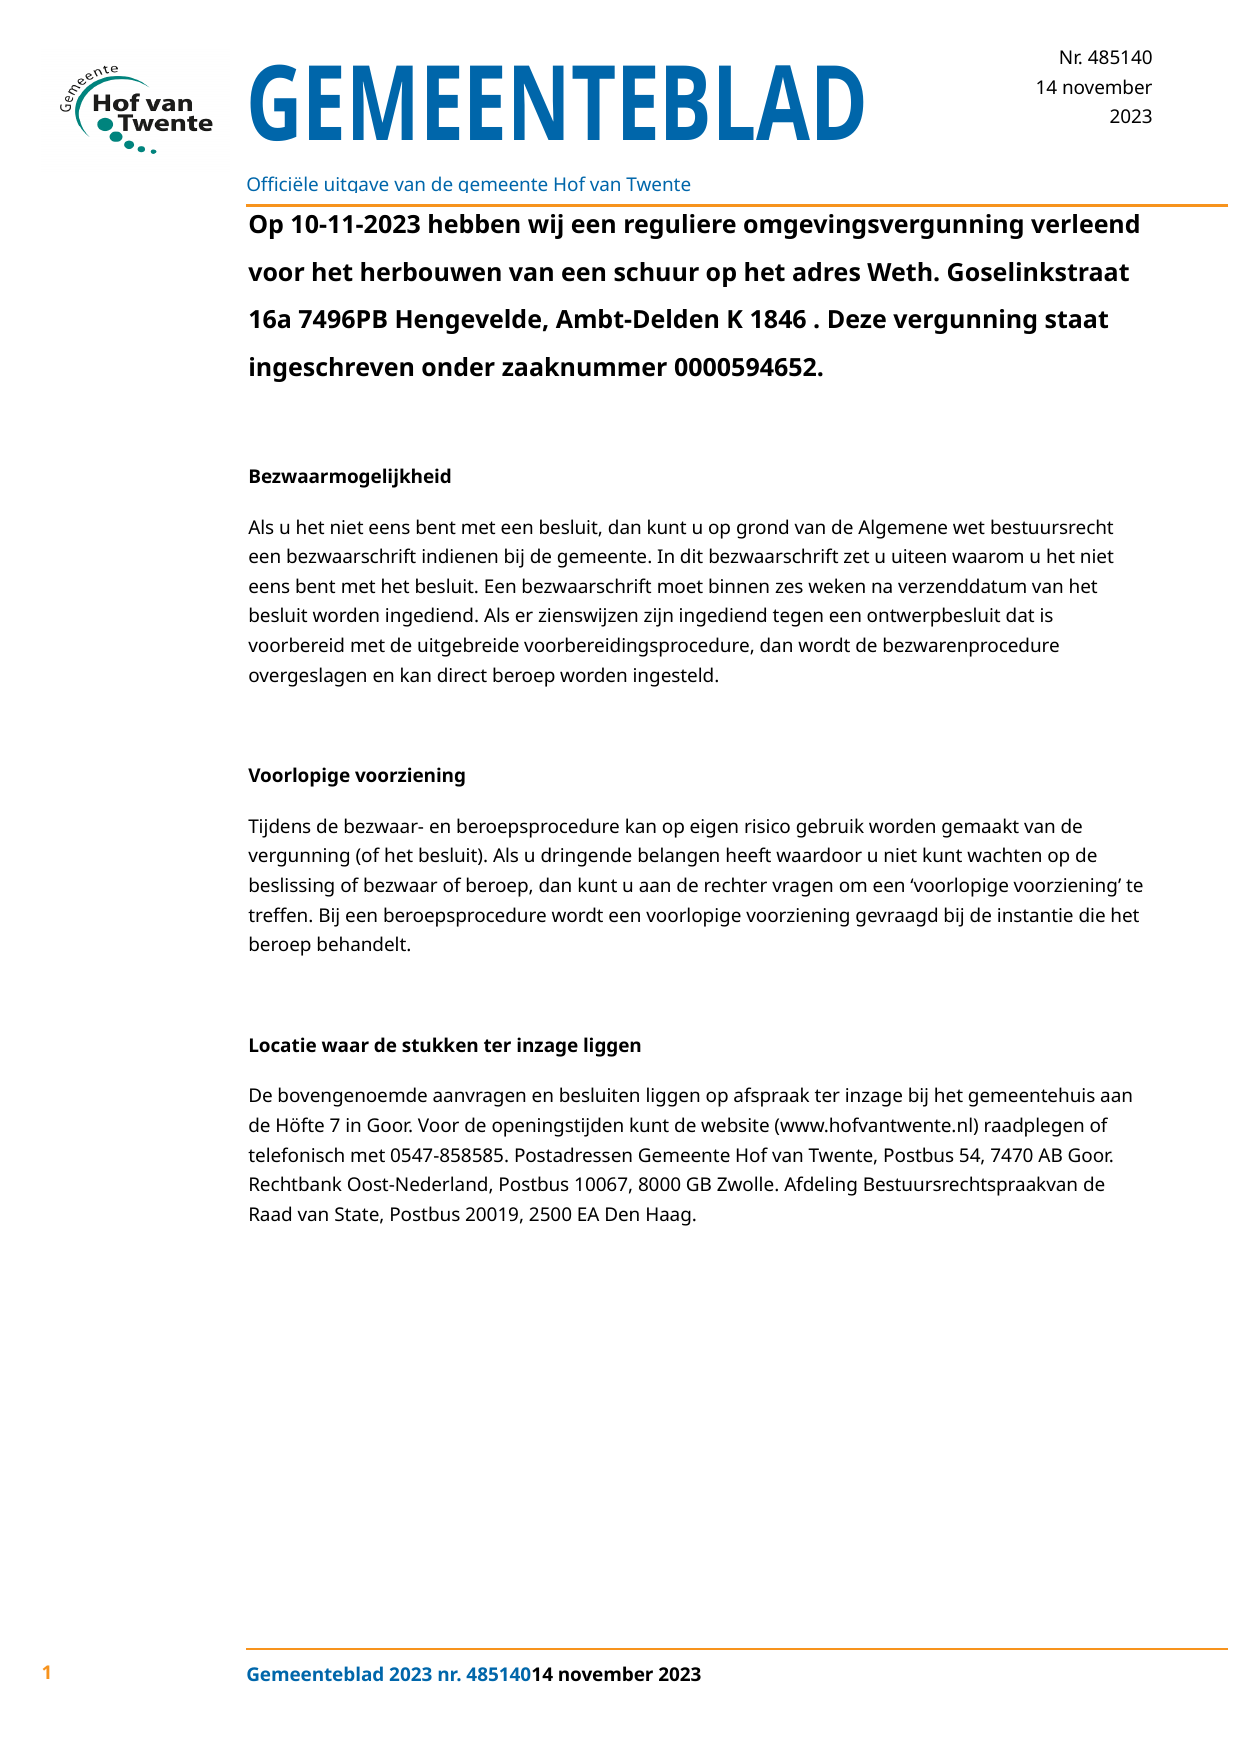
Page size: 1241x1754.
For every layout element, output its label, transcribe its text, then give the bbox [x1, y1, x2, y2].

picture [41, 47, 231, 172]
text Tijdens de bezwaar- en beroepsprocedure kan op eigen risico gebruik worden gemaakt van de vergunning (of het besluit). Als u dringende belangen heeft waardoor u niet kunt wachten op de beslissing of bezwaar of beroep, dan kunt u aan de rechter vragen om een ‘voorlopige voorziening’ te treffen. Bij een beroepsprocedure wordt een voorlopige voorziening gevraagd bij de instantie die het beroep behandelt. [248, 813, 1152, 957]
text Voorlopige voorziening [248, 763, 1152, 788]
text Locatie waar de stukken ter inzage liggen [248, 1032, 1152, 1058]
text Bezwaarmogelijkheid [248, 463, 1152, 489]
text De bovengenoemde aanvragen en besluiten liggen op afspraak ter inzage bij het gemeentehuis aan de Höfte 7 in Goor. Voor de openingstijden kunt de website (www.hofvantwente.nl) raadplegen of telefonisch met 0547-858585. Postadressen Gemeente Hof van Twente, Postbus 54, 7470 AB Goor. Rechtbank Oost-Nederland, Postbus 10067, 8000 GB Zwolle. Afdeling Bestuursrechtspraakvan de Raad van State, Postbus 20019, 2500 EA Den Haag. [248, 1083, 1152, 1227]
text Op 10-11-2023 hebben wij een reguliere omgevingsvergunning verleend voor het herbouwen van een schuur op het adres Weth. Goselinkstraat 16a 7496PB Hengevelde, Ambt-Delden K 1846 . Deze vergunning staat ingeschreven onder zaaknummer 0000594652. [248, 207, 1152, 384]
text Als u het niet eens bent met een besluit, dan kunt u op grond van de Algemene wet bestuursrecht een bezwaarschrift indienen bij de gemeente. In dit bezwaarschrift zet u uiteen waarom u het niet eens bent met het besluit. Een bezwaarschrift moet binnen zes weken na verzenddatum van het besluit worden ingediend. Als er zienswijzen zijn ingediend tegen een ontwerpbesluit dat is voorbereid met de uitgebreide voorbereidingsprocedure, dan wordt de bezwarenprocedure overgeslagen en kan direct beroep worden ingesteld. [248, 514, 1152, 688]
